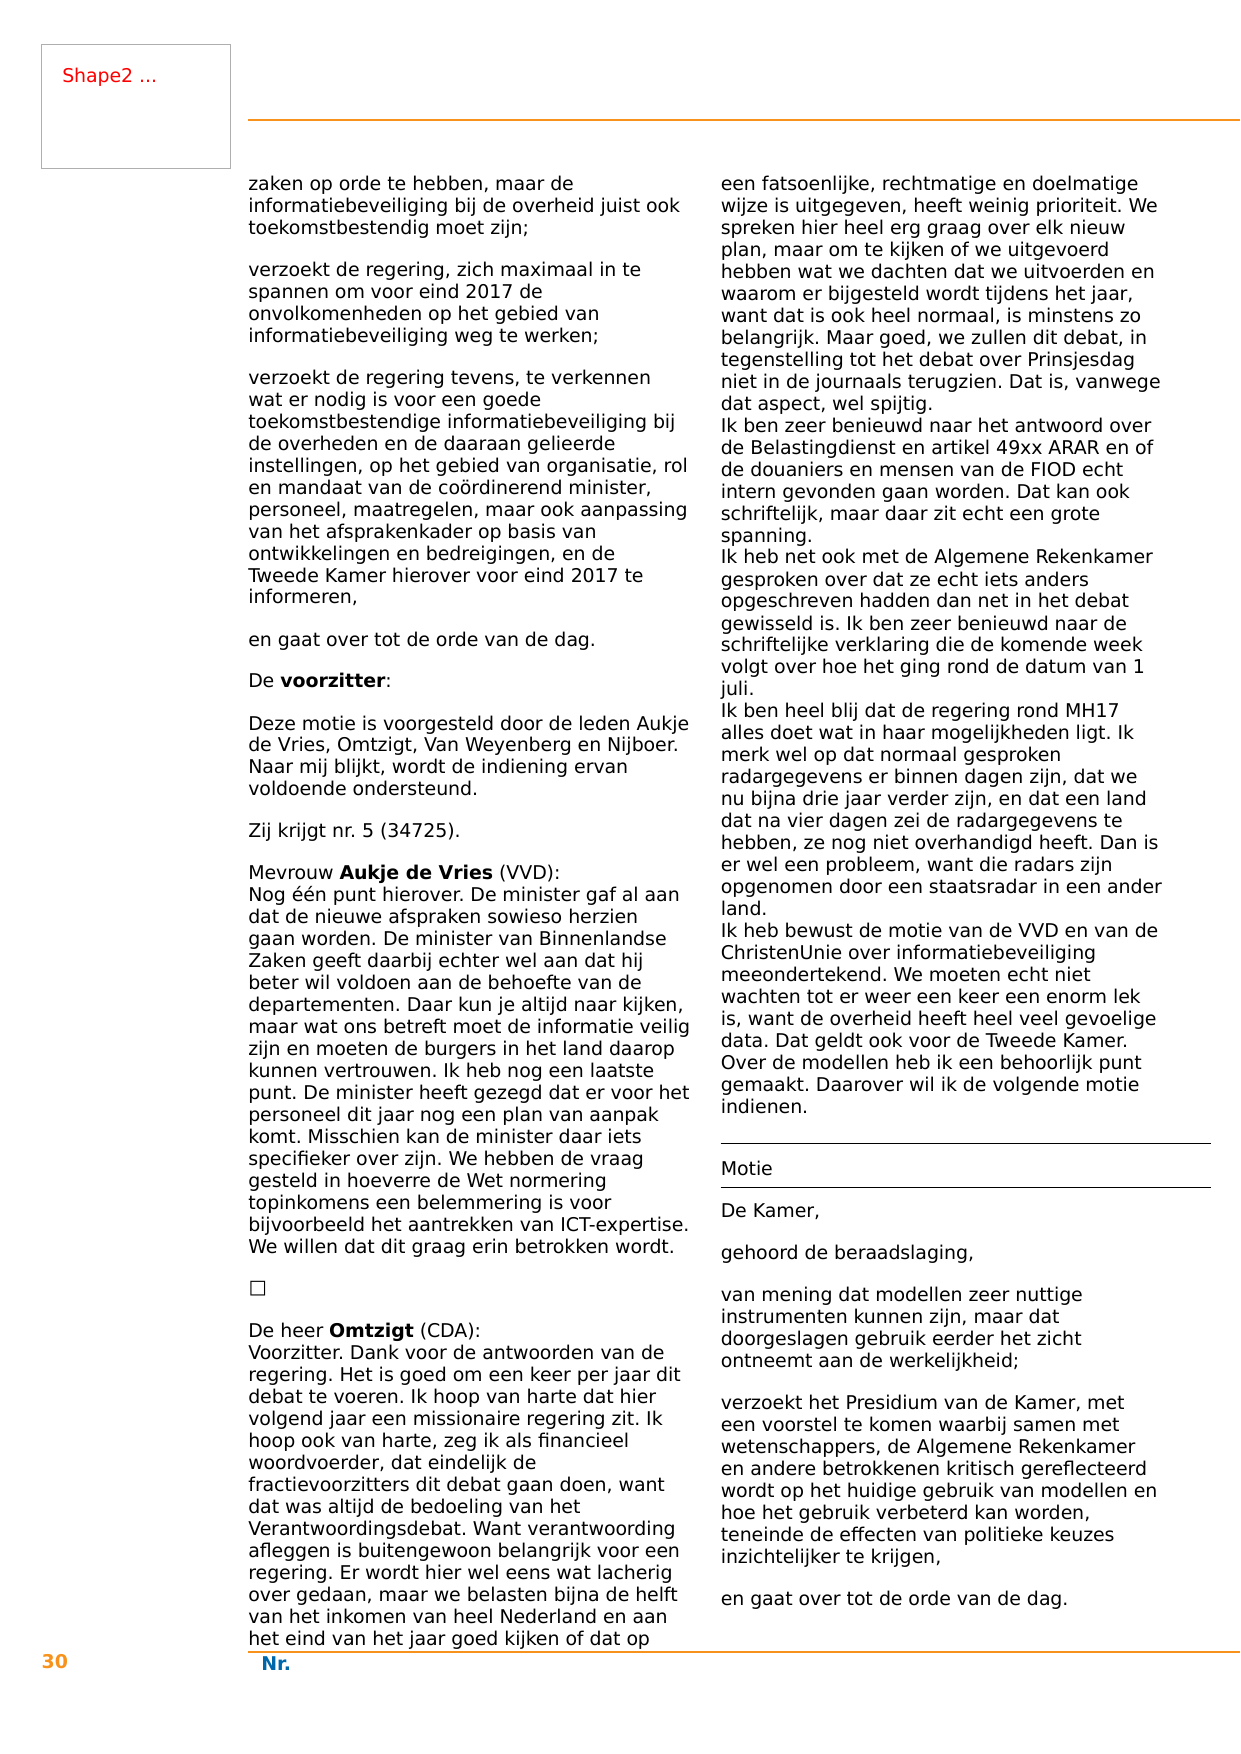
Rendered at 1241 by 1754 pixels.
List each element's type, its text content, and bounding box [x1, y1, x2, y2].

text Deze motie is voorgesteld door de leden Aukje de Vries, Omtzigt, Van Weyenberg en Nijboer. Naar mij blijkt, wordt de indiening ervan voldoende ondersteund. [248, 712, 691, 800]
text Mevrouw Aukje de Vries (VVD): [248, 862, 691, 884]
text Zij krijgt nr. 5 (34725). [248, 820, 691, 842]
text en gaat over tot de orde van de dag. [248, 628, 691, 650]
text De heer Omtzigt (CDA): [248, 1320, 691, 1342]
text Ik ben heel blij dat de regering rond MH17 alles doet wat in haar mogelijkheden ligt. Ik merk wel op dat normaal gesproken radargegevens er binnen dagen zijn, dat we nu bijna drie jaar verder zijn, en dat een land dat na vier dagen zei de radargegevens te hebben, ze nog niet overhandigd heeft. Dan is er wel een probleem, want die radars zijn opgenomen door een staatsradar in een ander land. [721, 700, 1163, 920]
text ⬜ [248, 1278, 691, 1300]
text en gaat over tot de orde van de dag. [721, 1587, 1163, 1609]
text verzoekt de regering tevens, te verkennen wat er nodig is voor een goede toekomstbestendige informatiebeveiliging bij de overheden en de daaraan gelieerde instellingen, op het gebied van organisatie, rol en mandaat van de coördinerend minister, personeel, maatregelen, maar ook aanpassing van het afsprakenkader op basis van ontwikkelingen en bedreigingen, en de Tweede Kamer hierover voor eind 2017 te informeren, [248, 367, 691, 608]
text Motie [721, 1158, 1163, 1180]
text een fatsoenlijke, rechtmatige en doelmatige wijze is uitgegeven, heeft weinig prioriteit. We spreken hier heel erg graag over elk nieuw plan, maar om te kijken of we uitgevoerd hebben wat we dachten dat we uitvoerden en waarom er bijgesteld wordt tijdens het jaar, want dat is ook heel normaal, is minstens zo belangrijk. Maar goed, we zullen dit debat, in tegenstelling tot het debat over Prinsjesdag niet in de journaals terugzien. Dat is, vanwege dat aspect, wel spijtig. [721, 173, 1163, 414]
text verzoekt het Presidium van de Kamer, met een voorstel te komen waarbij samen met wetenschappers, de Algemene Rekenkamer en andere betrokkenen kritisch gereflecteerd wordt op het huidige gebruik van modellen en hoe het gebruik verbeterd kan worden, teneinde de effecten van politieke keuzes inzichtelijker te krijgen, [721, 1392, 1163, 1567]
text van mening dat modellen zeer nuttige instrumenten kunnen zijn, maar dat doorgeslagen gebruik eerder het zicht ontneemt aan de werkelijkheid; [721, 1284, 1163, 1372]
text De voorzitter: [248, 670, 691, 692]
text Ik heb net ook met de Algemene Rekenkamer gesproken over dat ze echt iets anders opgeschreven hadden dan net in het debat gewisseld is. Ik ben zeer benieuwd naar de schriftelijke verklaring die de komende week volgt over hoe het ging rond de datum van 1 juli. [721, 546, 1163, 700]
text Over de modellen heb ik een behoorlijk punt gemaakt. Daarover wil ik de volgende motie indienen. [721, 1052, 1163, 1118]
text Voorzitter. Dank voor de antwoorden van de regering. Het is goed om een keer per jaar dit debat te voeren. Ik hoop van harte dat hier volgend jaar een missionaire regering zit. Ik hoop ook van harte, zeg ik als financieel woordvoerder, dat eindelijk de fractievoorzitters dit debat gaan doen, want dat was altijd de bedoeling van het Verantwoordingsdebat. Want verantwoording afleggen is buitengewoon belangrijk voor een regering. Er wordt hier wel eens wat lacherig over gedaan, maar we belasten bijna de helft van het inkomen van heel Nederland en aan het eind van het jaar goed kijken of dat op [248, 1342, 691, 1649]
text verzoekt de regering, zich maximaal in te spannen om voor eind 2017 de onvolkomenheden op het gebied van informatiebeveiliging weg te werken; [248, 259, 691, 347]
text De Kamer, [721, 1200, 1163, 1222]
text Ik heb bewust de motie van de VVD en van de ChristenUnie over informatiebeveiliging meeondertekend. We moeten echt niet wachten tot er weer een keer een enorm lek is, want de overheid heeft heel veel gevoelige data. Dat geldt ook voor de Tweede Kamer. [721, 920, 1163, 1052]
text zaken op orde te hebben, maar de informatiebeveiliging bij de overheid juist ook toekomstbestendig moet zijn; [248, 173, 691, 239]
text Ik ben zeer benieuwd naar het antwoord over de Belastingdienst en artikel 49xx ARAR en of de douaniers en mensen van de FIOD echt intern gevonden gaan worden. Dat kan ook schriftelijk, maar daar zit echt een grote spanning. [721, 414, 1163, 546]
text Nog één punt hierover. De minister gaf al aan dat de nieuwe afspraken sowieso herzien gaan worden. De minister van Binnenlandse Zaken geeft daarbij echter wel aan dat hij beter wil voldoen aan de behoefte van de departementen. Daar kun je altijd naar kijken, maar wat ons betreft moet de informatie veilig zijn en moeten de burgers in het land daarop kunnen vertrouwen. Ik heb nog een laatste punt. De minister heeft gezegd dat er voor het personeel dit jaar nog een plan van aanpak komt. Misschien kan de minister daar iets specifieker over zijn. We hebben de vraag gesteld in hoeverre de Wet normering topinkomens een belemmering is voor bijvoorbeeld het aantrekken van ICT-expertise. We willen dat dit graag erin betrokken wordt. [248, 884, 691, 1258]
text gehoord de beraadslaging, [721, 1242, 1163, 1264]
